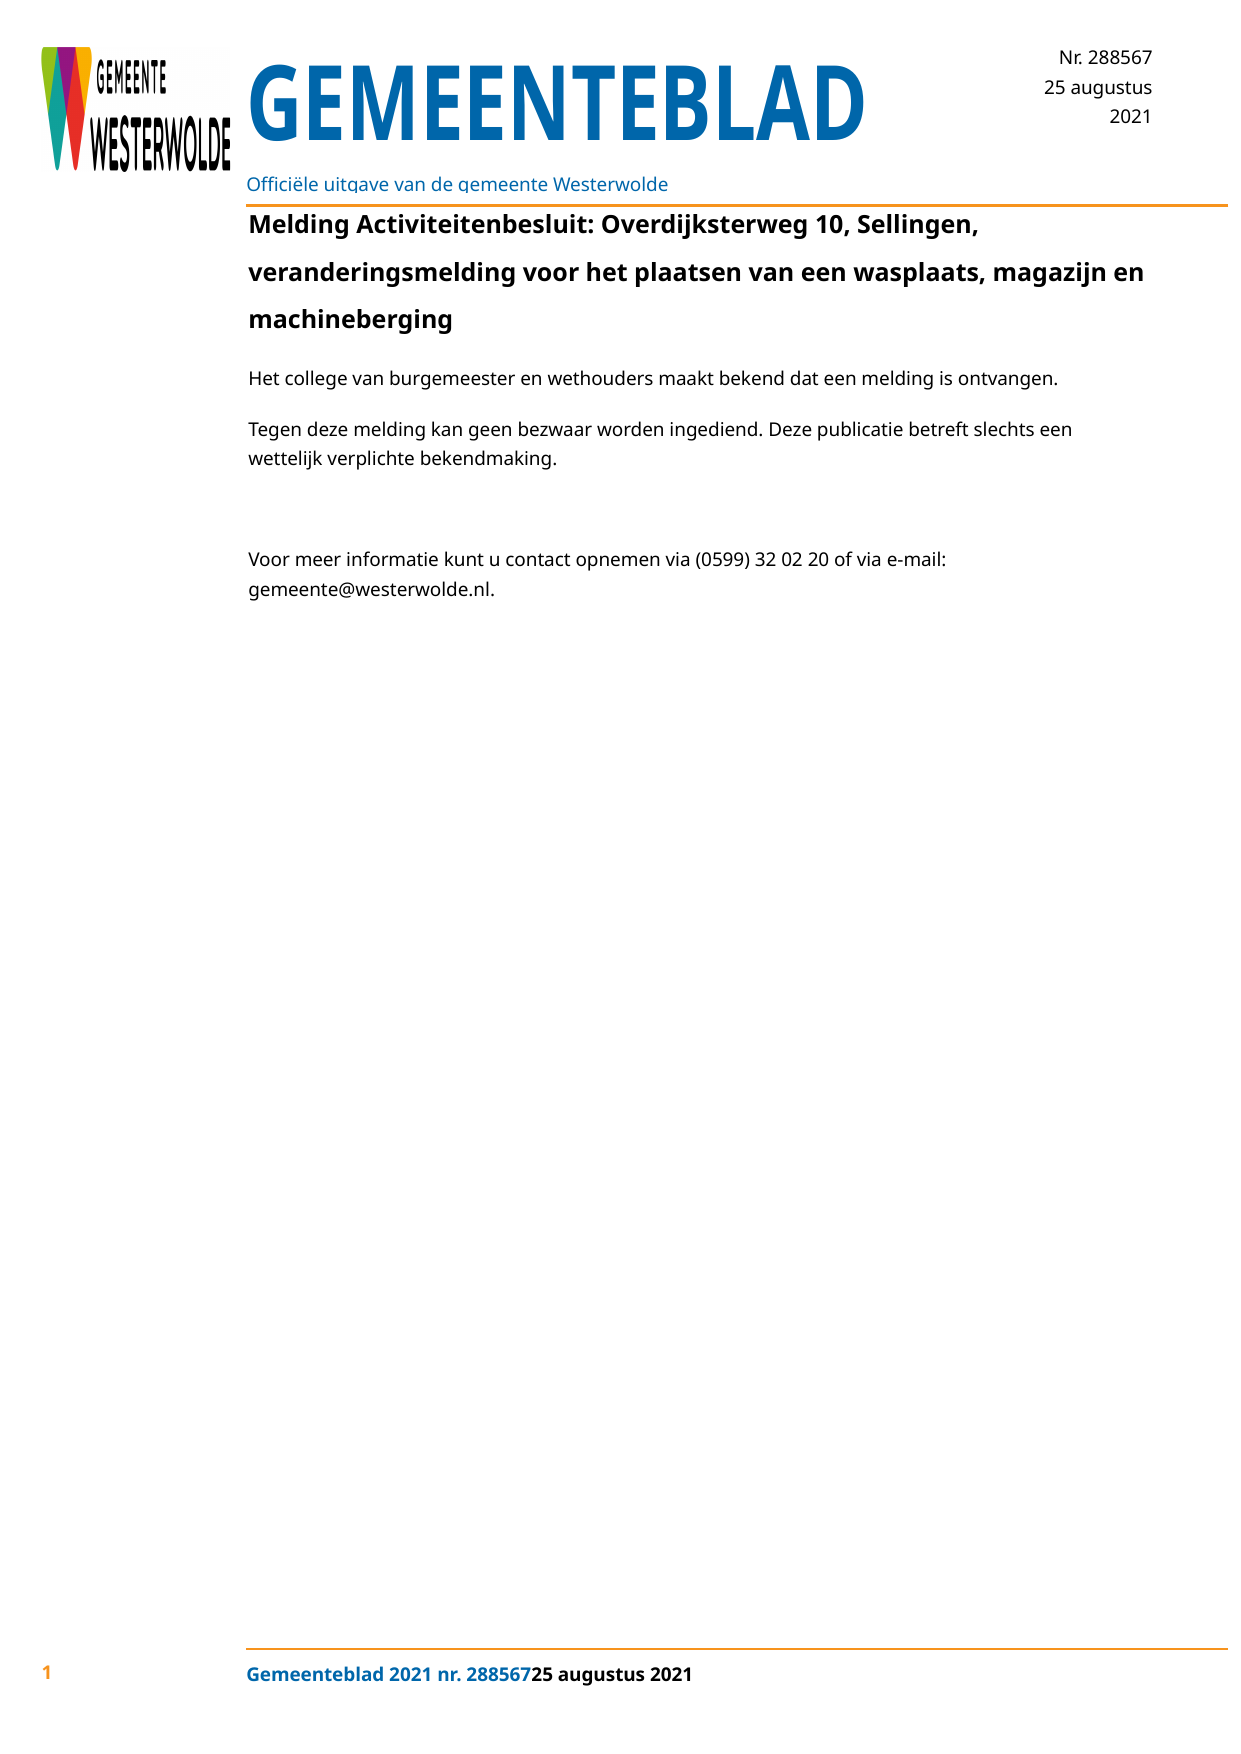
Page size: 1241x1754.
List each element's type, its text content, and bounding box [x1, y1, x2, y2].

text Tegen deze melding kan geen bezwaar worden ingediend. Deze publicatie betreft slechts een wettelijk verplichte bekendmaking. [248, 416, 1152, 471]
picture [41, 47, 231, 172]
text Melding Activiteitenbesluit: Overdijksterweg 10, Sellingen, veranderingsmelding voor het plaatsen van een wasplaats, magazijn en machineberging [248, 207, 1152, 336]
text Voor meer informatie kunt u contact opnemen via (0599) 32 02 20 of via e-mail: gemeente@westerwolde.nl. [248, 546, 1152, 602]
text Het college van burgemeester en wethouders maakt bekend dat een melding is ontvangen. [248, 366, 1152, 391]
